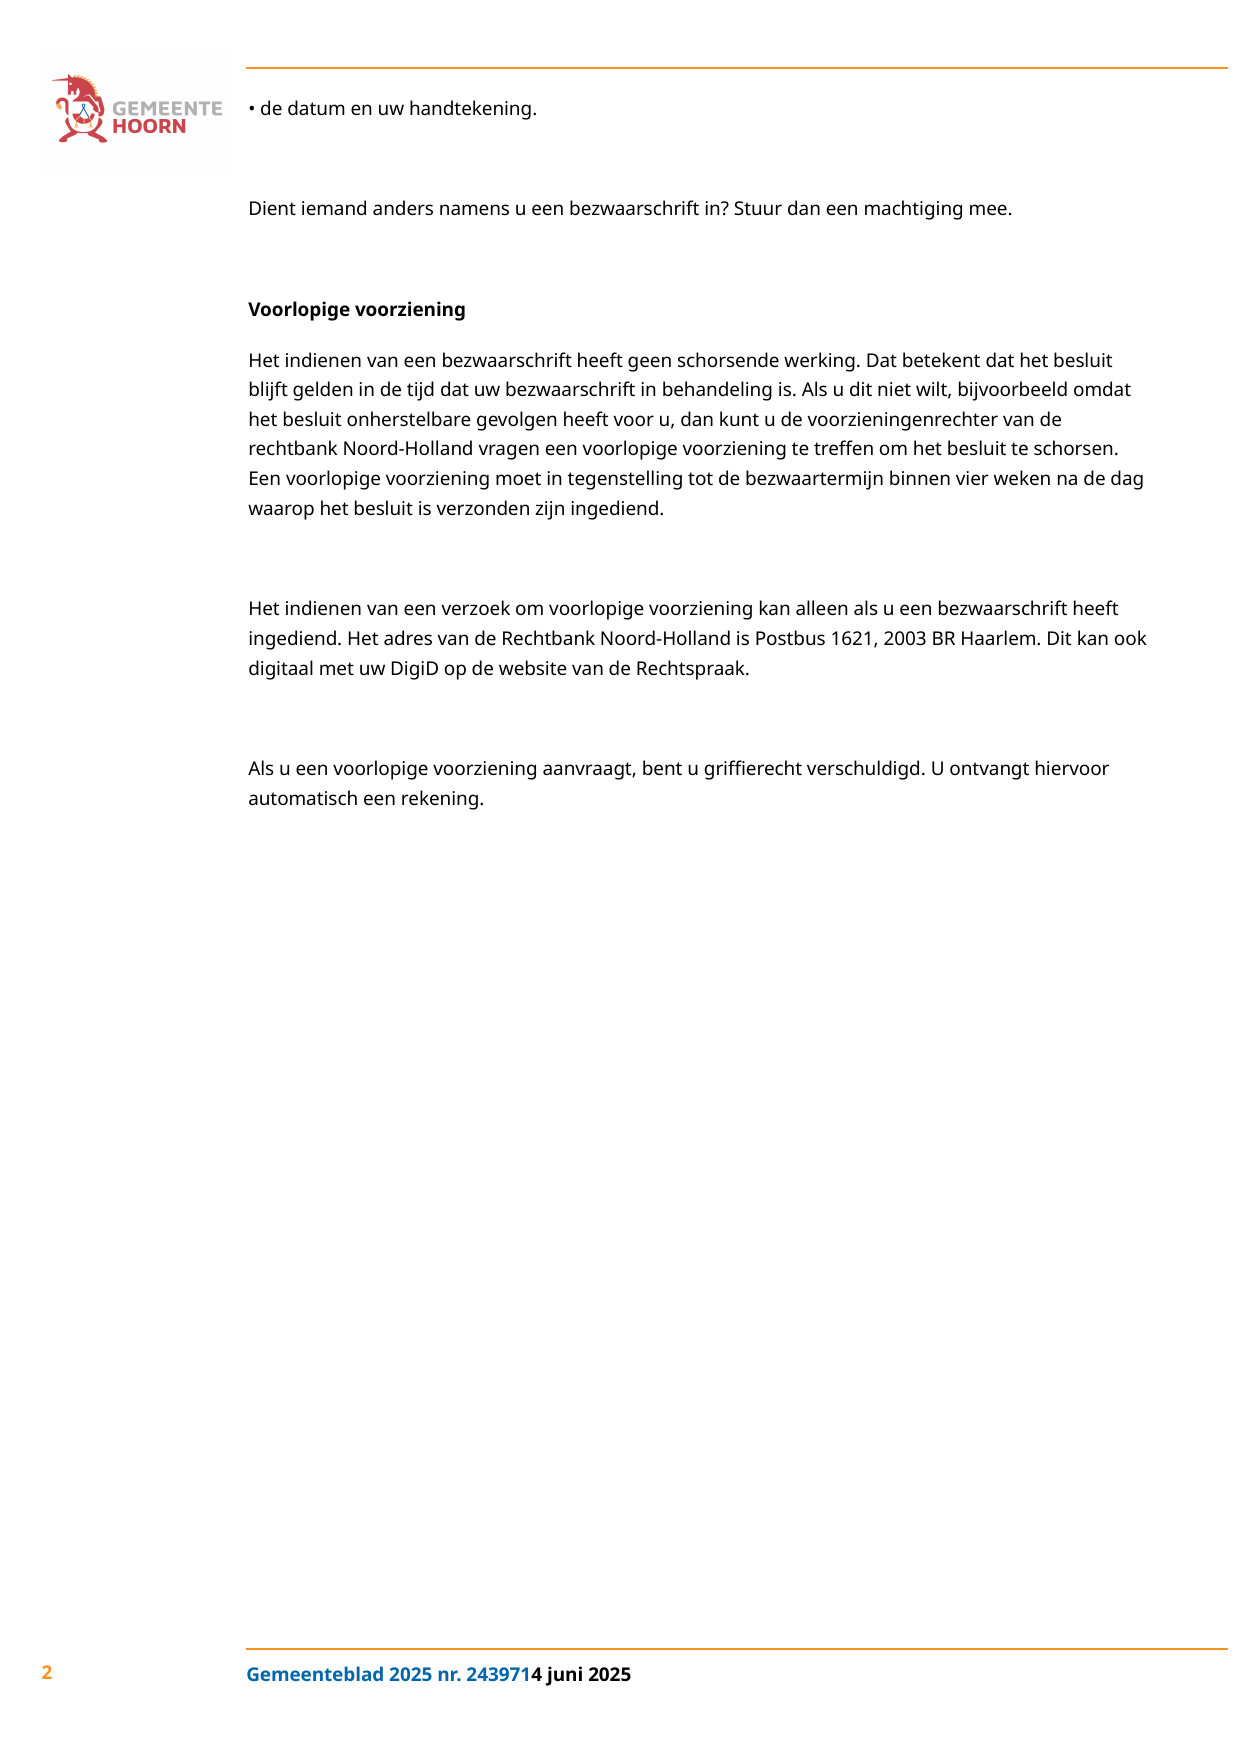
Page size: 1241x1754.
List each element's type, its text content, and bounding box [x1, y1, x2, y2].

picture [41, 47, 231, 172]
text Als u een voorlopige voorziening aanvraagt, bent u griffierecht verschuldigd. U ontvangt hiervoor automatisch een rekening. [248, 756, 1152, 811]
text Het indienen van een verzoek om voorlopige voorziening kan alleen als u een bezwaarschrift heeft ingediend. Het adres van de Rechtbank Noord-Holland is Postbus 1621, 2003 BR Haarlem. Dit kan ook digitaal met uw DigiD op de website van de Rechtspraak. [248, 596, 1152, 681]
text Dient iemand anders namens u een bezwaarschrift in? Stuur dan een machtiging mee. [248, 196, 1152, 221]
text Het indienen van een bezwaarschrift heeft geen schorsende werking. Dat betekent dat het besluit blijft gelden in de tijd dat uw bezwaarschrift in behandeling is. Als u dit niet wilt, bijvoorbeeld omdat het besluit onherstelbare gevolgen heeft voor u, dan kunt u de voorzieningenrechter van de rechtbank Noord-Holland vragen een voorlopige voorziening te treffen om het besluit te schorsen. Een voorlopige voorziening moet in tegenstelling tot de bezwaartermijn binnen vier weken na de dag waarop het besluit is verzonden zijn ingediend. [248, 347, 1152, 521]
text Voorlopige voorziening [248, 296, 1152, 322]
text • de datum en uw handtekening. [248, 95, 1152, 121]
